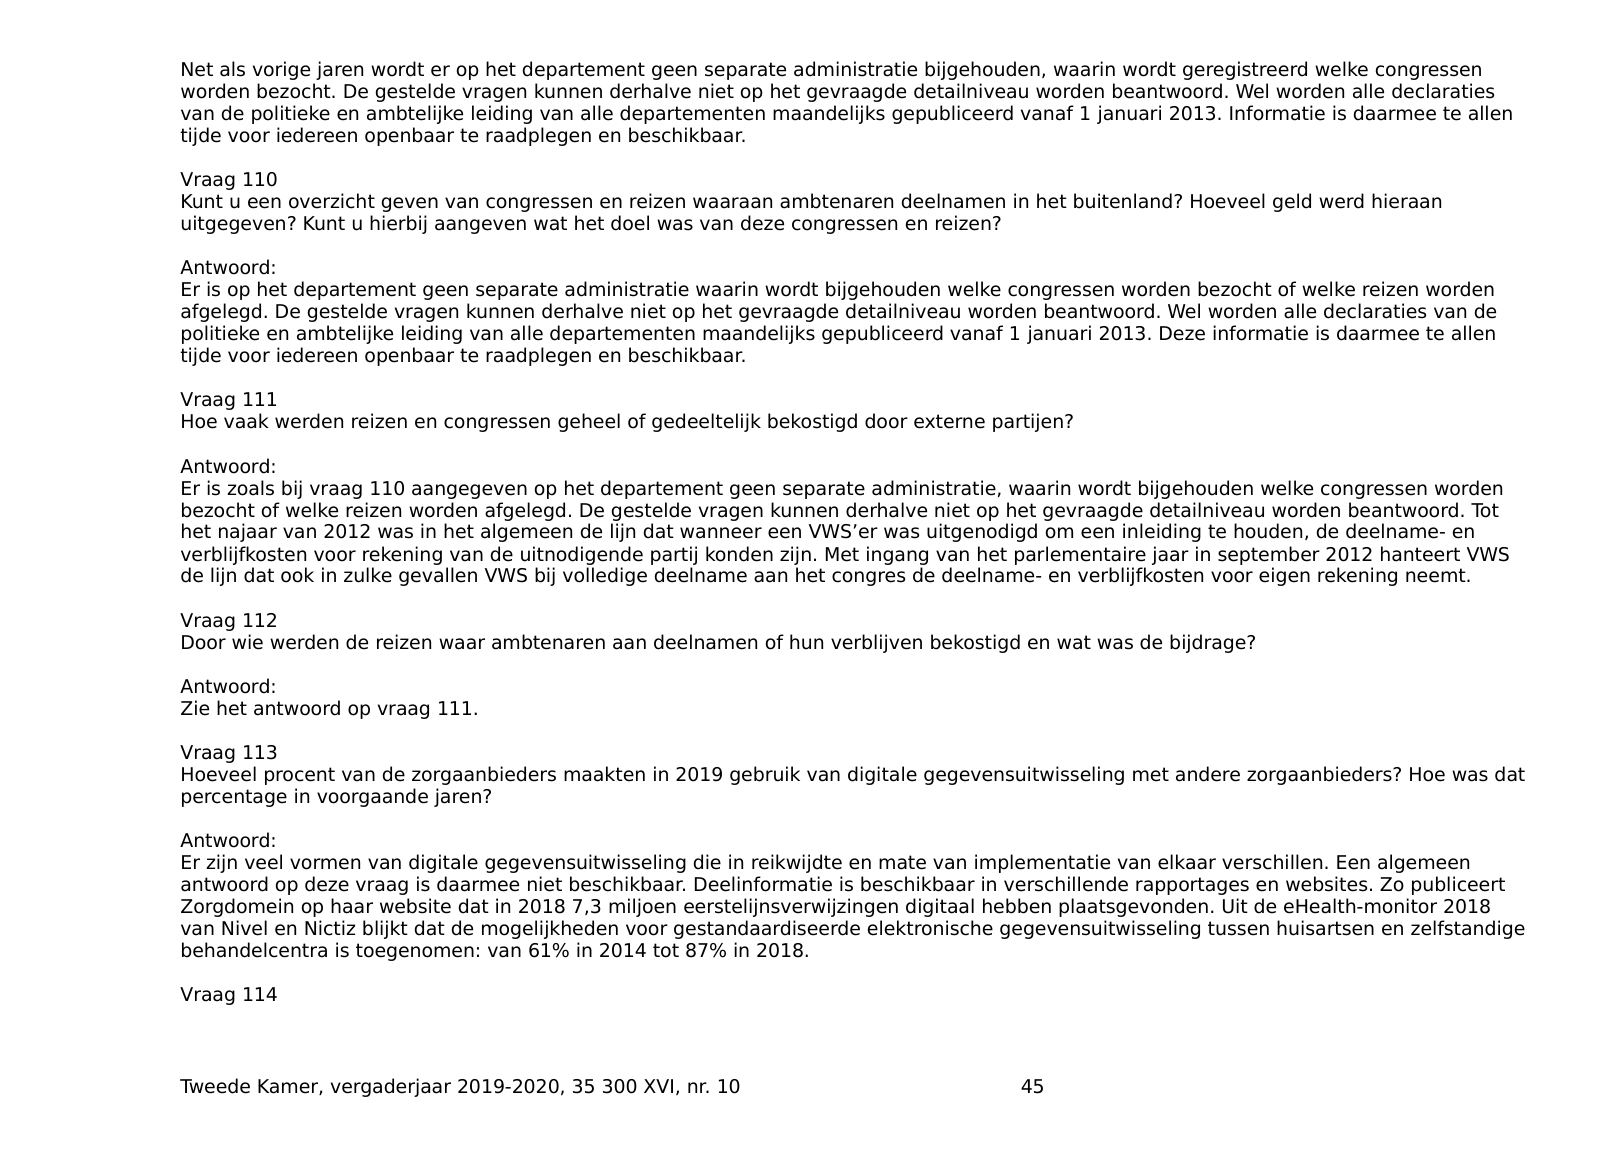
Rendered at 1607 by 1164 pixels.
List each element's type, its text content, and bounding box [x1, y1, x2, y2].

text Er zijn veel vormen van digitale gegevensuitwisseling die in reikwijdte en mate van implementatie van elkaar verschillen. Een algemeen antwoord op deze vraag is daarmee niet beschikbaar. Deelinformatie is beschikbaar in verschillende rapportages en websites. Zo publiceert Zorgdomein op haar website dat in 2018 7,3 miljoen eerstelijnsverwijzingen digitaal hebben plaatsgevonden. Uit de eHealth-monitor 2018 van Nivel en Nictiz blijkt dat de mogelijkheden voor gestandaardiseerde elektronische gegevensuitwisseling tussen huisartsen en zelfstandige behandelcentra is toegenomen: van 61% in 2014 tot 87% in 2018. [180, 852, 1529, 962]
text Antwoord: [180, 676, 1529, 698]
text Antwoord: [180, 257, 1529, 279]
text Vraag 110 [180, 169, 1529, 191]
text Antwoord: [180, 456, 1529, 477]
text Er is zoals bij vraag 110 aangegeven op het departement geen separate administratie, waarin wordt bijgehouden welke congressen worden bezocht of welke reizen worden afgelegd. De gestelde vragen kunnen derhalve niet op het gevraagde detailniveau worden beantwoord. Tot het najaar van 2012 was in het algemeen de lijn dat wanneer een VWS’er was uitgenodigd om een inleiding te houden, de deelname- en verblijfkosten voor rekening van de uitnodigende partij konden zijn. Met ingang van het parlementaire jaar in september 2012 hanteert VWS de lijn dat ook in zulke gevallen VWS bij volledige deelname aan het congres de deelname- en verblijfkosten voor eigen rekening neemt. [180, 477, 1529, 587]
text Vraag 112 [180, 609, 1529, 632]
text Er is op het departement geen separate administratie waarin wordt bijgehouden welke congressen worden bezocht of welke reizen worden afgelegd. De gestelde vragen kunnen derhalve niet op het gevraagde detailniveau worden beantwoord. Wel worden alle declaraties van de politieke en ambtelijke leiding van alle departementen maandelijks gepubliceerd vanaf 1 januari 2013. Deze informatie is daarmee te allen tijde voor iedereen openbaar te raadplegen en beschikbaar. [180, 279, 1529, 367]
text Net als vorige jaren wordt er op het departement geen separate administratie bijgehouden, waarin wordt geregistreerd welke congressen worden bezocht. De gestelde vragen kunnen derhalve niet op het gevraagde detailniveau worden beantwoord. Wel worden alle declaraties van de politieke en ambtelijke leiding van alle departementen maandelijks gepubliceerd vanaf 1 januari 2013. Informatie is daarmee te allen tijde voor iedereen openbaar te raadplegen en beschikbaar. [180, 59, 1529, 147]
text Vraag 113 [180, 742, 1529, 764]
text Door wie werden de reizen waar ambtenaren aan deelnamen of hun verblijven bekostigd en wat was de bijdrage? [180, 632, 1529, 653]
text Vraag 111 [180, 389, 1529, 411]
text Kunt u een overzicht geven van congressen en reizen waaraan ambtenaren deelnamen in het buitenland? Hoeveel geld werd hieraan uitgegeven? Kunt u hierbij aangeven wat het doel was van deze congressen en reizen? [180, 191, 1529, 235]
text Vraag 114 [180, 984, 1529, 1006]
text Zie het antwoord op vraag 111. [180, 698, 1529, 720]
text Hoe vaak werden reizen en congressen geheel of gedeeltelijk bekostigd door externe partijen? [180, 411, 1529, 433]
text Antwoord: [180, 830, 1529, 852]
text Hoeveel procent van de zorgaanbieders maakten in 2019 gebruik van digitale gegevensuitwisseling met andere zorgaanbieders? Hoe was dat percentage in voorgaande jaren? [180, 764, 1529, 808]
